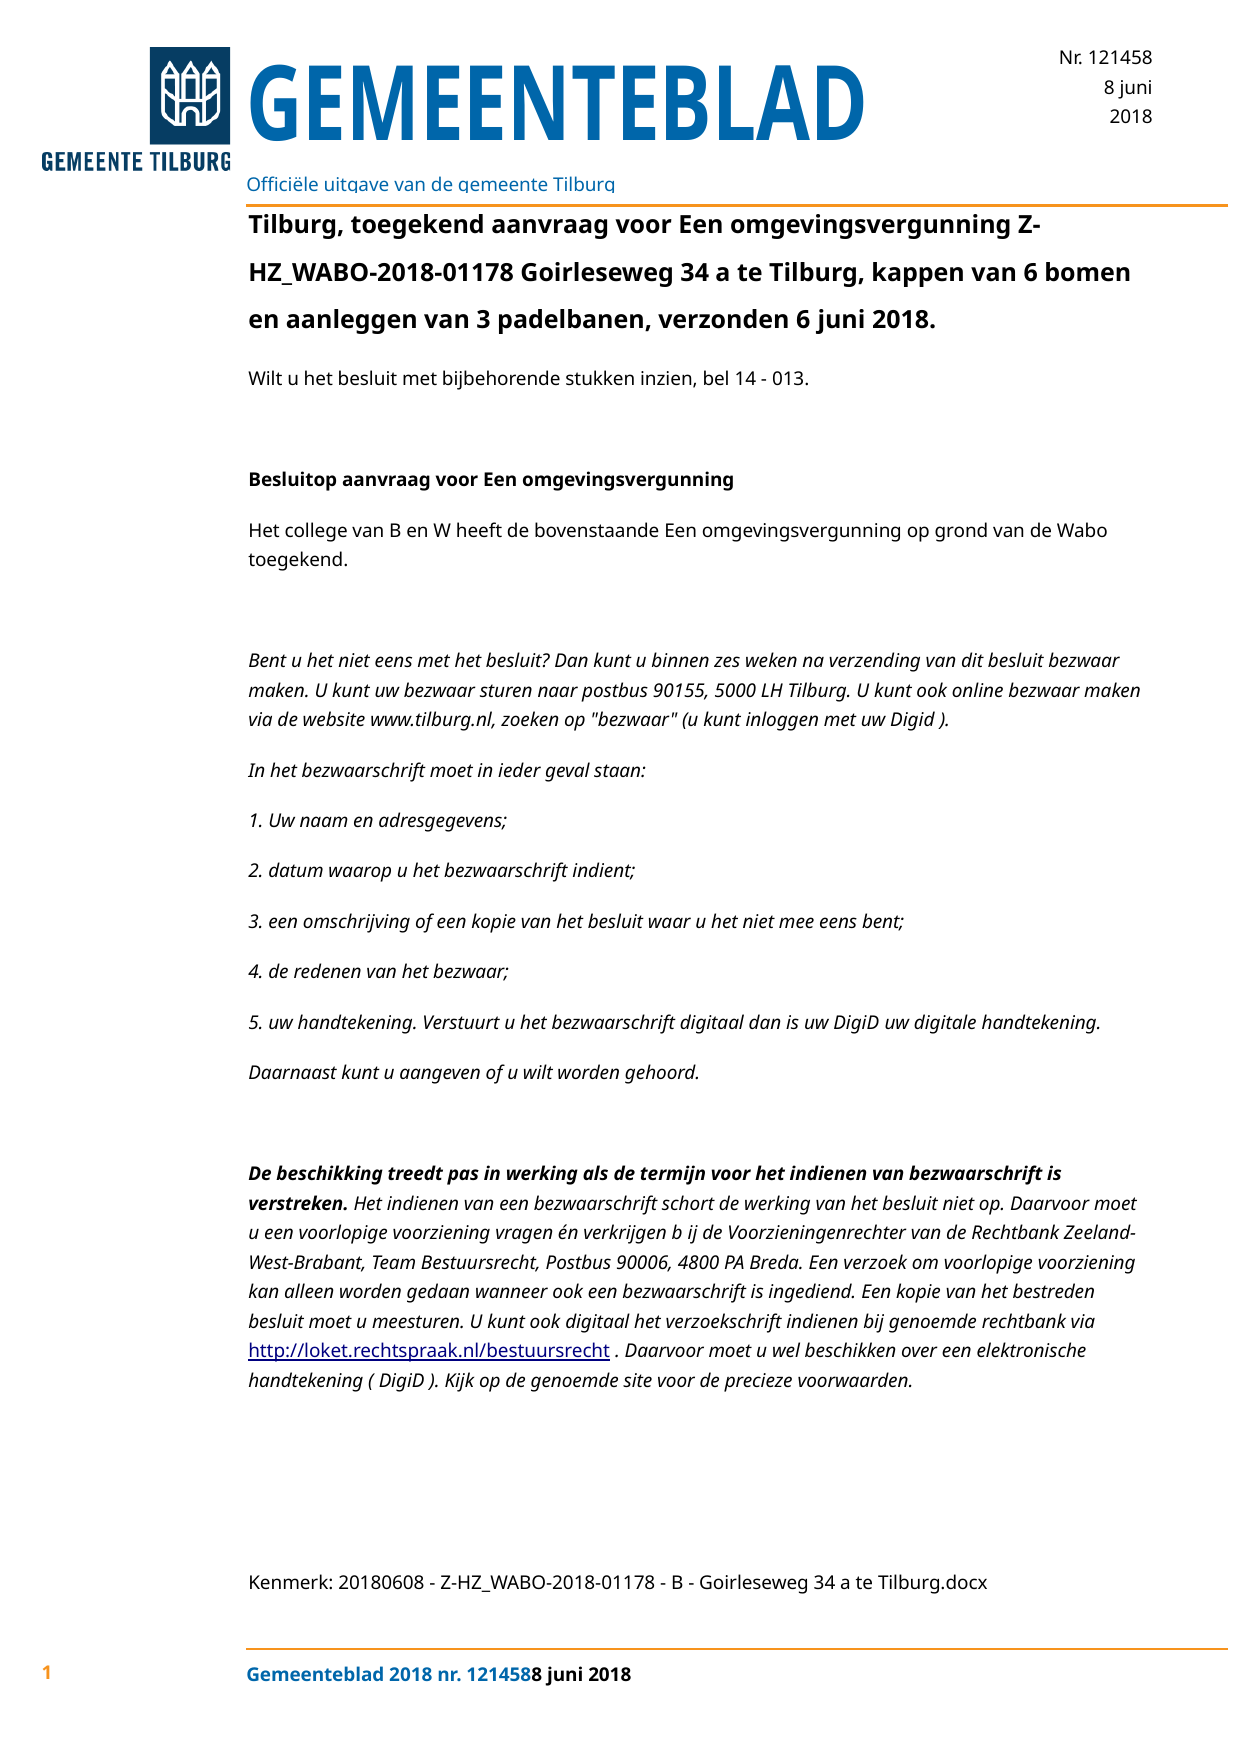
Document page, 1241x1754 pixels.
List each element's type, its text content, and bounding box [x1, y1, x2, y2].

picture [41, 47, 231, 172]
text 4. de redenen van het bezwaar; [248, 958, 1152, 984]
text De beschikking treedt pas in werking als de termijn voor het indienen van bezwaarschrift is verstreken. Het indienen van een bezwaarschrift schort de werking van het besluit niet op. Daarvoor moet u een voorlopige voorziening vragen én verkrijgen b ij de Voorzieningenrechter van de Rechtbank Zeeland-West-Brabant, Team Bestuursrecht, Postbus 90006, 4800 PA Breda. Een verzoek om voorlopige voorziening kan alleen worden gedaan wanneer ook een bezwaarschrift is ingediend. Een kopie van het bestreden besluit moet u meesturen. U kunt ook digitaal het verzoekschrift indienen bij genoemde rechtbank via http://loket.rechtspraak.nl/bestuursrecht . Daarvoor moet u wel beschikken over een elektronische handtekening ( DigiD ). Kijk op de genoemde site voor de precieze voorwaarden. [248, 1160, 1152, 1393]
text Besluitop aanvraag voor Een omgevingsvergunning [248, 466, 1152, 492]
text Bent u het niet eens met het besluit? Dan kunt u binnen zes weken na verzending van dit besluit bezwaar maken. U kunt uw bezwaar sturen naar postbus 90155, 5000 LH Tilburg. U kunt ook online bezwaar maken via de website www.tilburg.nl, zoeken op "bezwaar" (u kunt inloggen met uw Digid ). [248, 647, 1152, 732]
text Wilt u het besluit met bijbehorende stukken inzien, bel 14 - 013. [248, 366, 1152, 391]
text Daarnaast kunt u aangeven of u wilt worden gehoord. [248, 1059, 1152, 1085]
text 5. uw handtekening. Verstuurt u het bezwaarschrift digitaal dan is uw DigiD uw digitale handtekening. [248, 1009, 1152, 1034]
text 3. een omschrijving of een kopie van het besluit waar u het niet mee eens bent; [248, 908, 1152, 934]
text Tilburg, toegekend aanvraag voor Een omgevingsvergunning Z-HZ_WABO-2018-01178 Goirleseweg 34 a te Tilburg, kappen van 6 bomen en aanleggen van 3 padelbanen, verzonden 6 juni 2018. [248, 207, 1152, 336]
text In het bezwaarschrift moet in ieder geval staan: [248, 757, 1152, 782]
text 1. Uw naam en adresgegevens; [248, 807, 1152, 833]
text Kenmerk: 20180608 - Z-HZ_WABO-2018-01178 - B - Goirleseweg 34 a te Tilburg.docx [248, 1569, 1152, 1594]
text 2. datum waarop u het bezwaarschrift indient; [248, 858, 1152, 883]
text Het college van B en W heeft de bovenstaande Een omgevingsvergunning op grond van de Wabo toegekend. [248, 517, 1152, 572]
